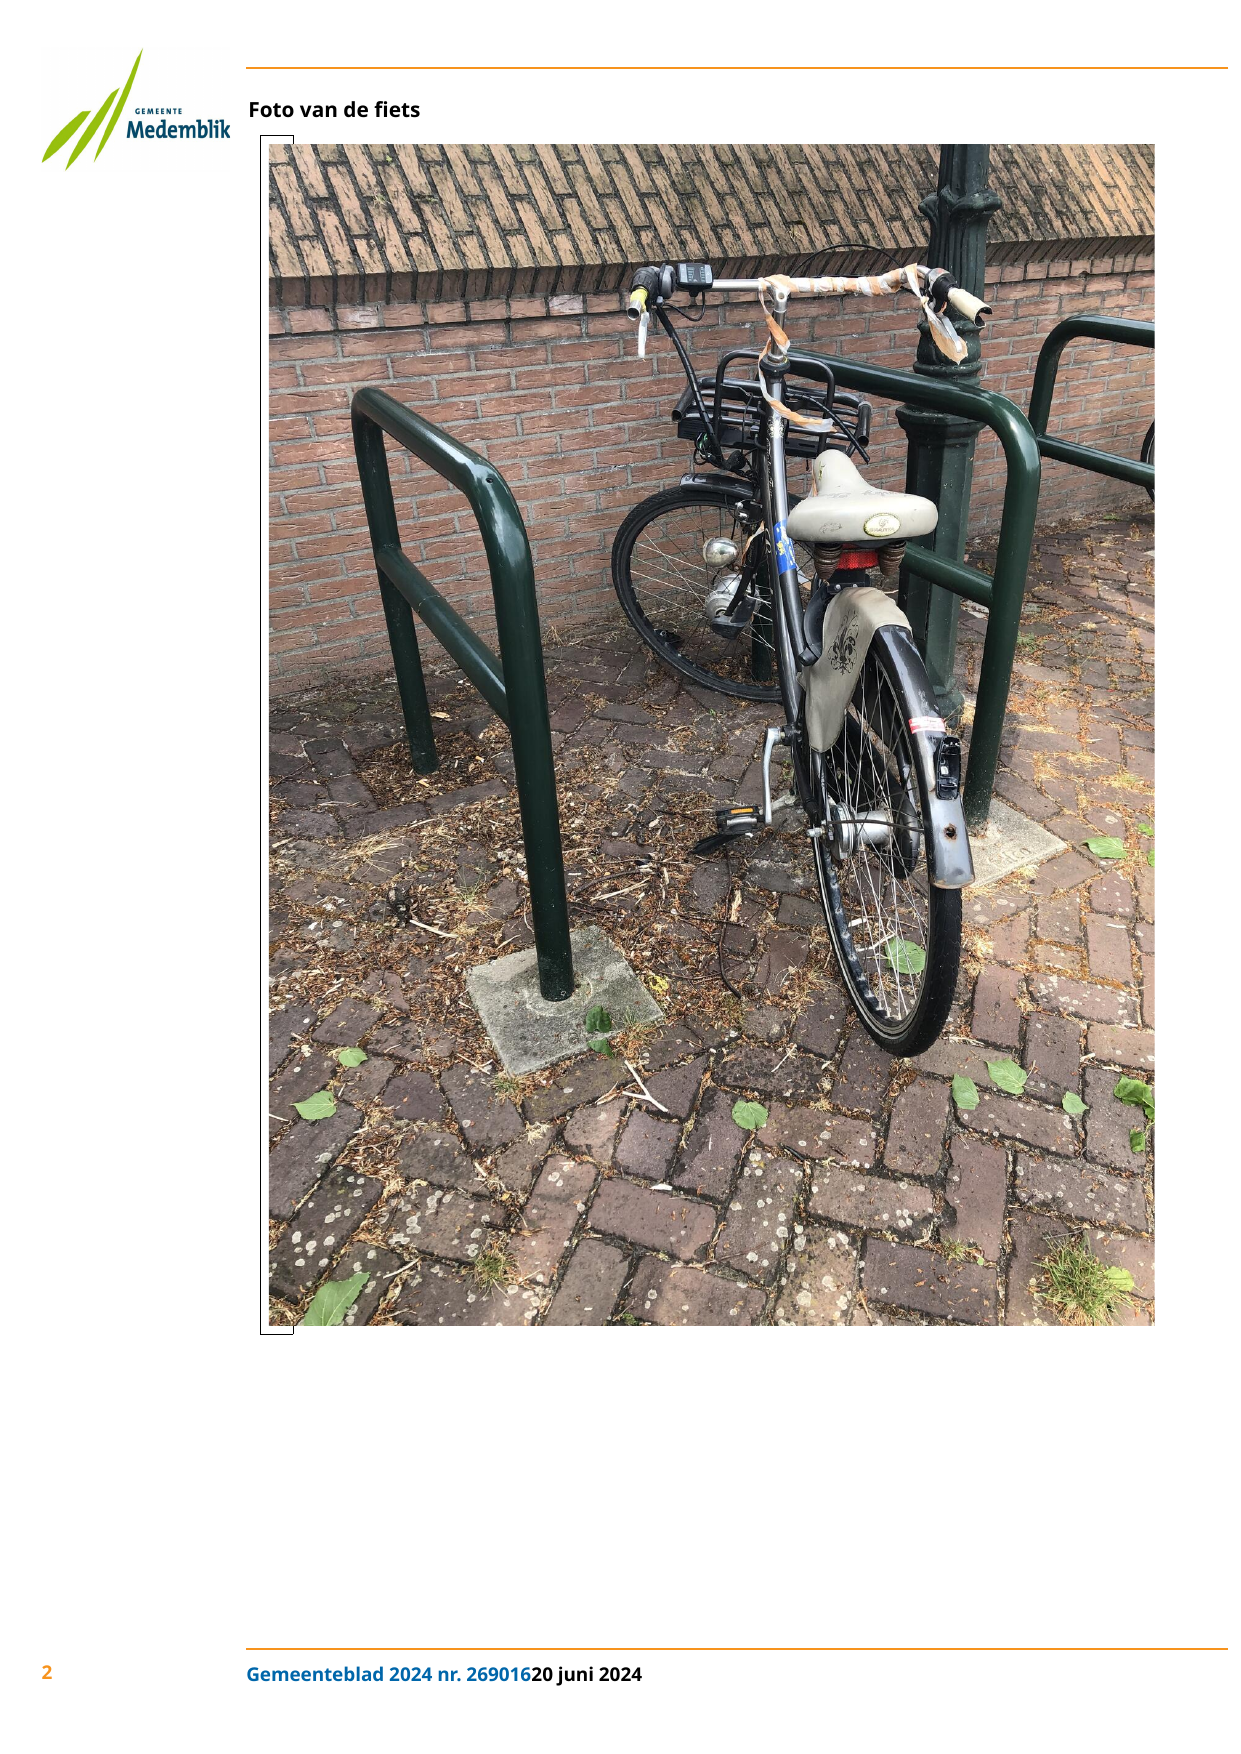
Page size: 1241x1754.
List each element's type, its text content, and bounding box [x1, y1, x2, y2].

picture [268, 144, 1155, 1326]
picture [41, 47, 231, 172]
text Foto van de fiets [248, 95, 1152, 123]
